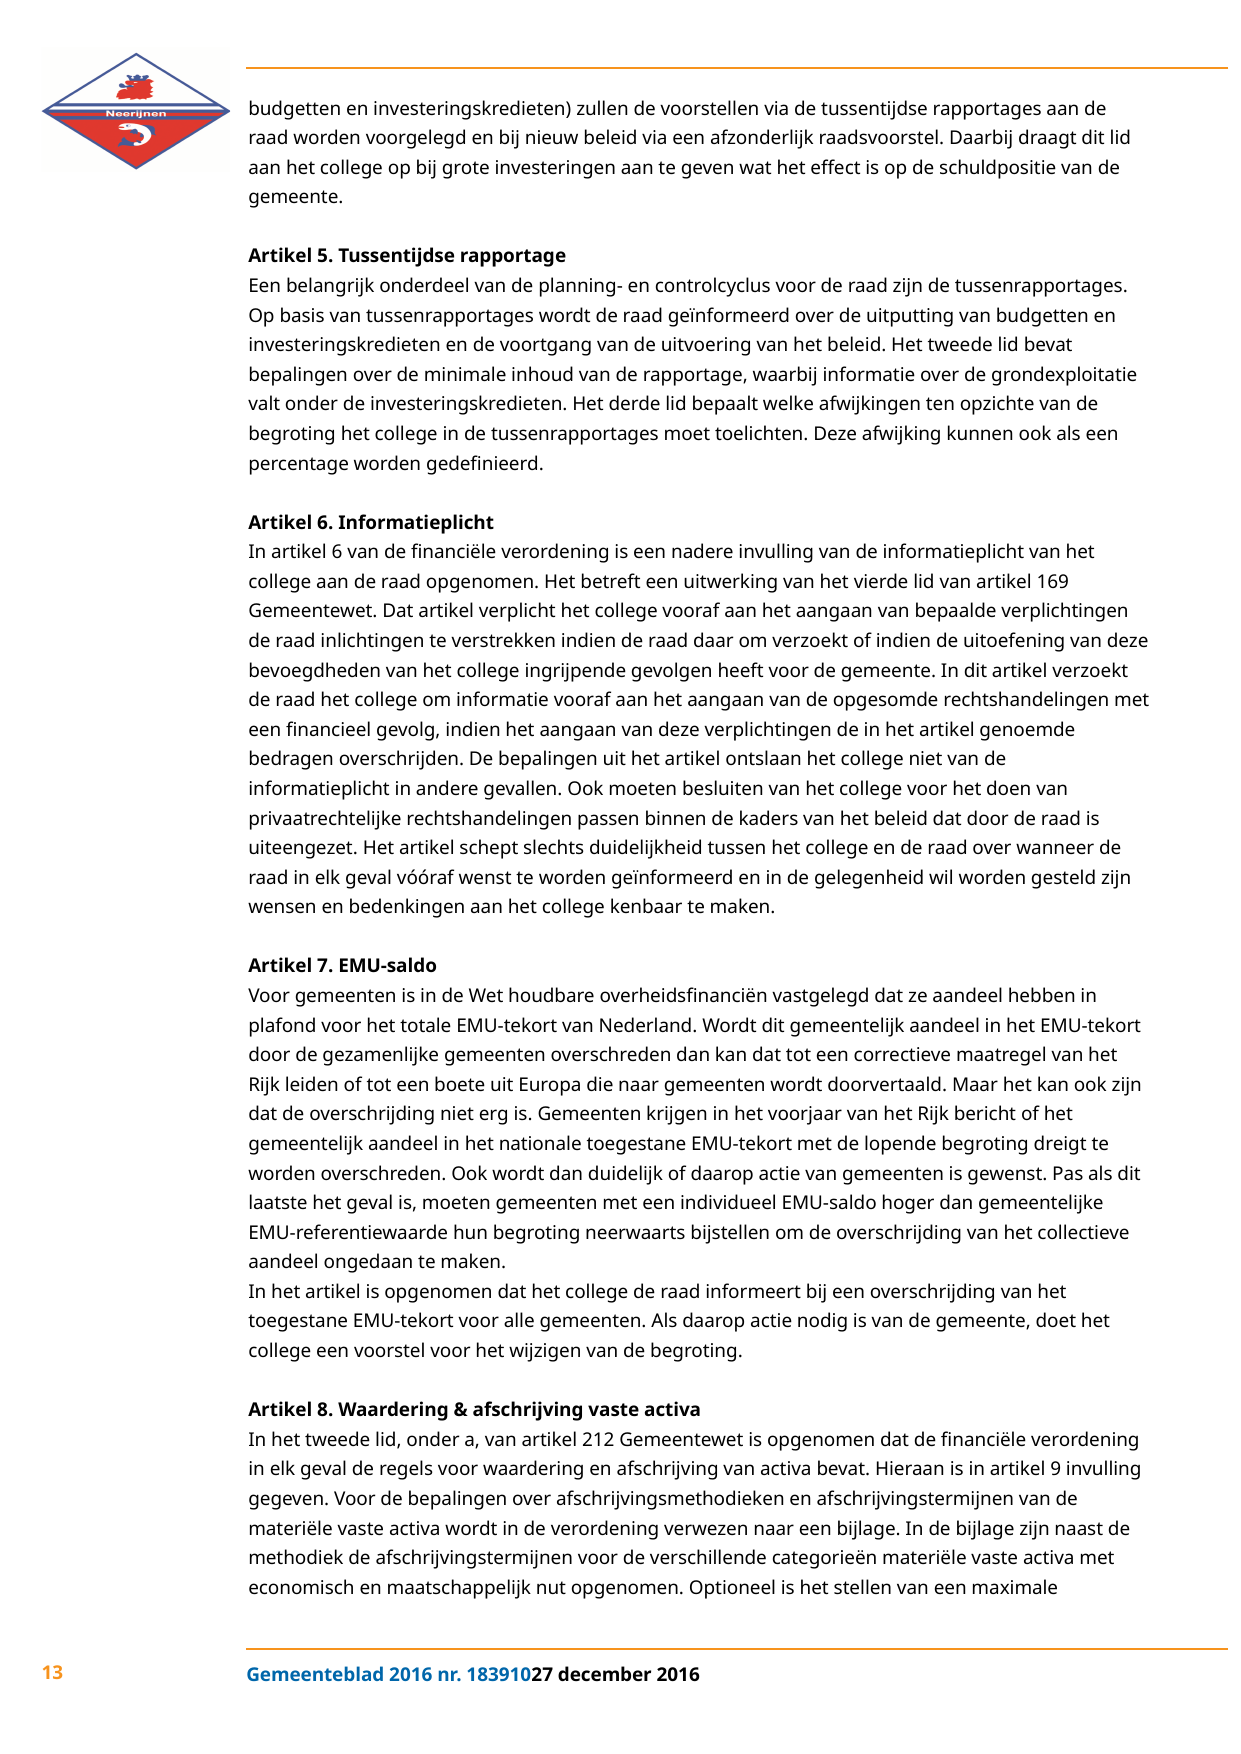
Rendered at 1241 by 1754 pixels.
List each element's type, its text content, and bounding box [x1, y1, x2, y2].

text Artikel 6. Informatieplicht [248, 509, 1152, 535]
text In het artikel is opgenomen dat het college de raad informeert bij een overschrijding van het toegestane EMU-tekort voor alle gemeenten. Als daarop actie nodig is van de gemeente, doet het college een voorstel voor het wijzigen van de begroting. [248, 1278, 1152, 1363]
text Artikel 5. Tussentijdse rapportage [248, 243, 1152, 268]
text Een belangrijk onderdeel van de planning- en controlcyclus voor de raad zijn de tussenrapportages. Op basis van tussenrapportages wordt de raad geïnformeerd over de uitputting van budgetten en investeringskredieten en de voortgang van de uitvoering van het beleid. Het tweede lid bevat bepalingen over de minimale inhoud van de rapportage, waarbij informatie over de grondexploitatie valt onder de investeringskredieten. Het derde lid bepaalt welke afwijkingen ten opzichte van de begroting het college in de tussenrapportages moet toelichten. Deze afwijking kunnen ook als een percentage worden gedefinieerd. [248, 272, 1152, 476]
text In het tweede lid, onder a, van artikel 212 Gemeentewet is opgenomen dat de financiële verordening in elk geval de regels voor waardering en afschrijving van activa bevat. Hieraan is in artikel 9 invulling gegeven. Voor de bepalingen over afschrijvingsmethodieken en afschrijvingstermijnen van de materiële vaste activa wordt in de verordening verwezen naar een bijlage. In de bijlage zijn naast de methodiek de afschrijvingstermijnen voor de verschillende categorieën materiële vaste activa met economisch en maatschappelijk nut opgenomen. Optioneel is het stellen van een maximale [248, 1426, 1152, 1600]
text budgetten en investeringskredieten) zullen de voorstellen via de tussentijdse rapportages aan de raad worden voorgelegd en bij nieuw beleid via een afzonderlijk raadsvoorstel. Daarbij draagt dit lid aan het college op bij grote investeringen aan te geven wat het effect is op de schuldpositie van de gemeente. [248, 95, 1152, 209]
text Artikel 8. Waardering & afschrijving vaste activa [248, 1396, 1152, 1422]
text Artikel 7. EMU-saldo [248, 953, 1152, 978]
picture [41, 47, 231, 172]
text In artikel 6 van de financiële verordening is een nadere invulling van de informatieplicht van het college aan de raad opgenomen. Het betreft een uitwerking van het vierde lid van artikel 169 Gemeentewet. Dat artikel verplicht het college vooraf aan het aangaan van bepaalde verplichtingen de raad inlichtingen te verstrekken indien de raad daar om verzoekt of indien de uitoefening van deze bevoegdheden van het college ingrijpende gevolgen heeft voor de gemeente. In dit artikel verzoekt de raad het college om informatie vooraf aan het aangaan van de opgesomde rechtshandelingen met een financieel gevolg, indien het aangaan van deze verplichtingen de in het artikel genoemde bedragen overschrijden. De bepalingen uit het artikel ontslaan het college niet van de informatieplicht in andere gevallen. Ook moeten besluiten van het college voor het doen van privaatrechtelijke rechtshandelingen passen binnen de kaders van het beleid dat door de raad is uiteengezet. Het artikel schept slechts duidelijkheid tussen het college en de raad over wanneer de raad in elk geval vóóraf wenst te worden geïnformeerd en in de gelegenheid wil worden gesteld zijn wensen en bedenkingen aan het college kenbaar te maken. [248, 538, 1152, 919]
text Voor gemeenten is in de Wet houdbare overheidsfinanciën vastgelegd dat ze aandeel hebben in plafond voor het totale EMU-tekort van Nederland. Wordt dit gemeentelijk aandeel in het EMU-tekort door de gezamenlijke gemeenten overschreden dan kan dat tot een correctieve maatregel van het Rijk leiden of tot een boete uit Europa die naar gemeenten wordt doorvertaald. Maar het kan ook zijn dat de overschrijding niet erg is. Gemeenten krijgen in het voorjaar van het Rijk bericht of het gemeentelijk aandeel in het nationale toegestane EMU-tekort met de lopende begroting dreigt te worden overschreden. Ook wordt dan duidelijk of daarop actie van gemeenten is gewenst. Pas als dit laatste het geval is, moeten gemeenten met een individueel EMU-saldo hoger dan gemeentelijke EMU-referentiewaarde hun begroting neerwaarts bijstellen om de overschrijding van het collectieve aandeel ongedaan te maken. [248, 982, 1152, 1274]
